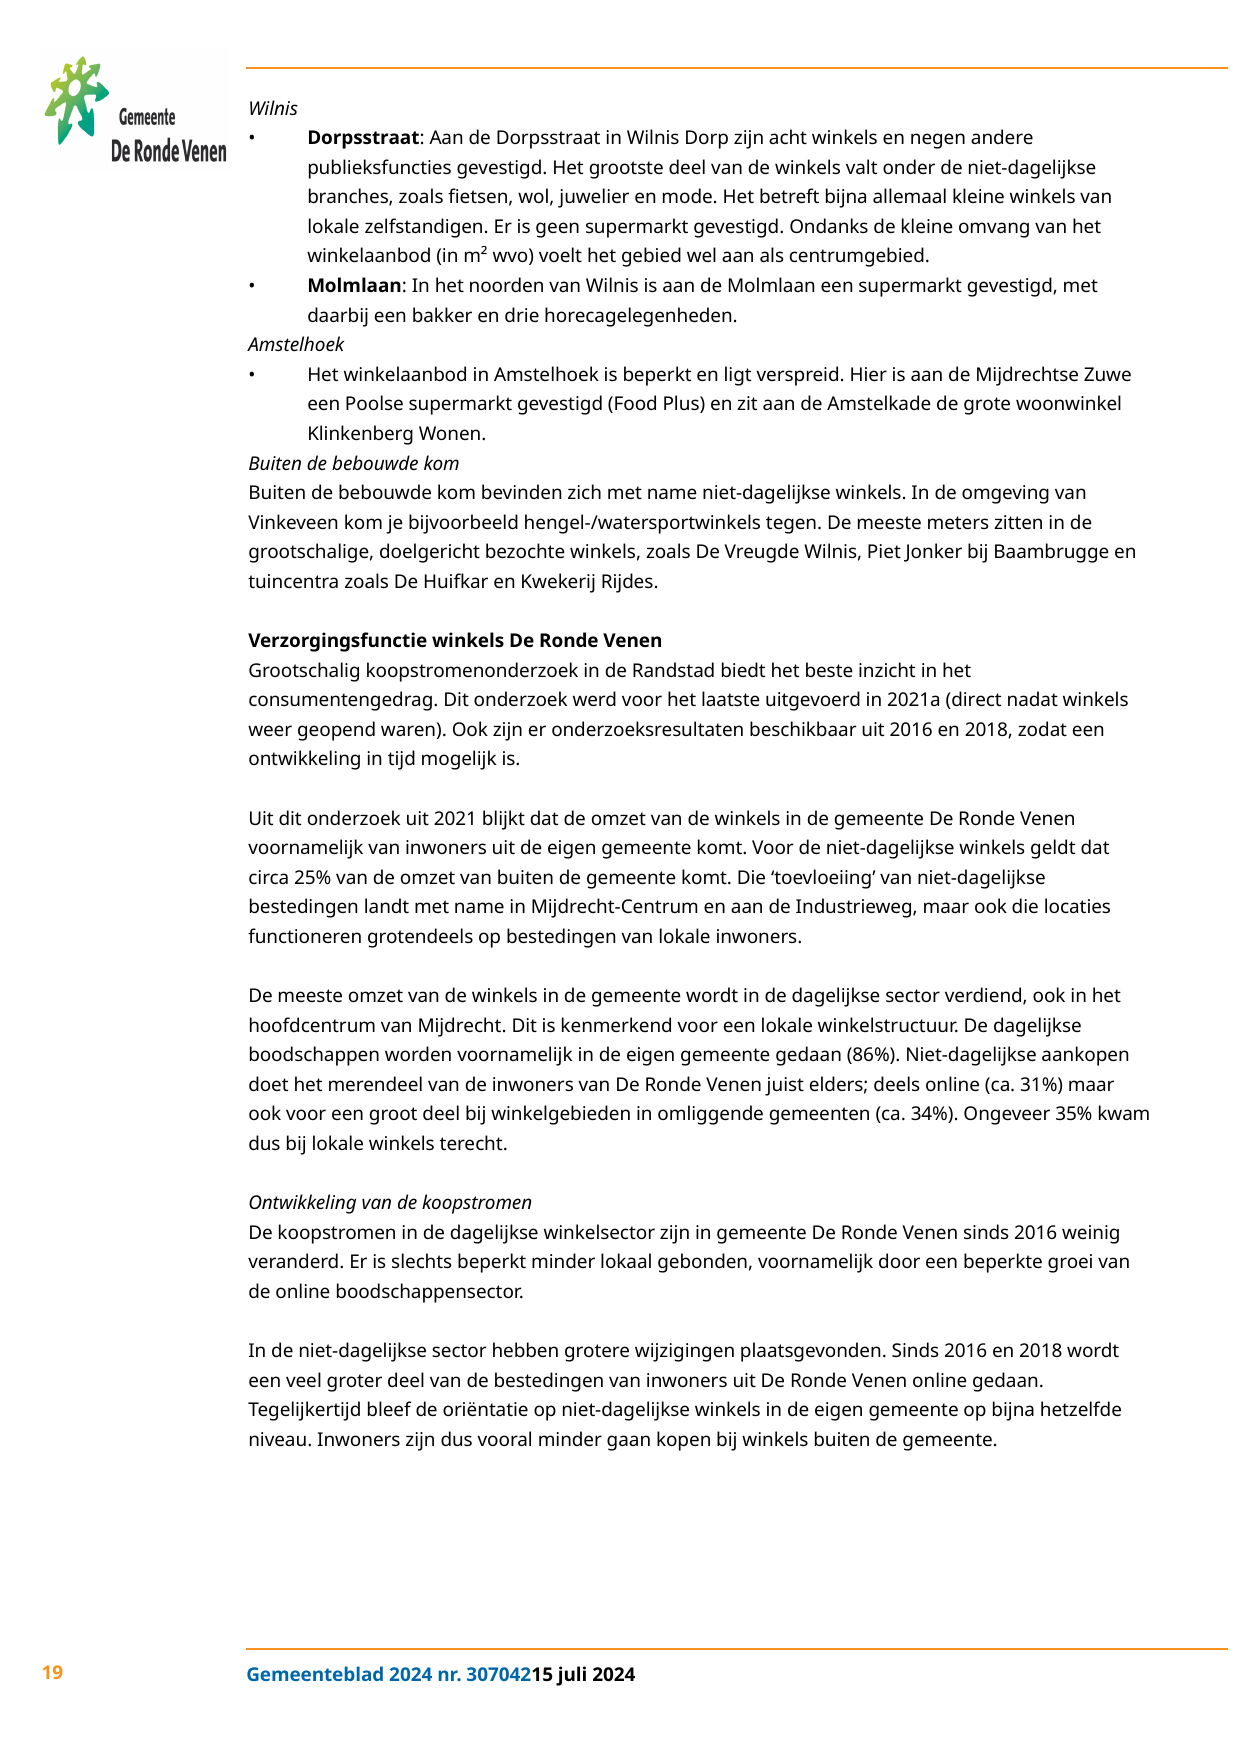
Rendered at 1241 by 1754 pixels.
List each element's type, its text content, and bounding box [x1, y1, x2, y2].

text Grootschalig koopstromenonderzoek in de Randstad biedt het beste inzicht in het consumentengedrag. Dit onderzoek werd voor het laatste uitgevoerd in 2021a (direct nadat winkels weer geopend waren). Ook zijn er onderzoeksresultaten beschikbaar uit 2016 en 2018, zodat een ontwikkeling in tijd mogelijk is. [248, 657, 1152, 771]
text De koopstromen in de dagelijkse winkelsector zijn in gemeente De Ronde Venen sinds 2016 weinig veranderd. Er is slechts beperkt minder lokaal gebonden, voornamelijk door een beperkte groei van de online boodschappensector. [248, 1219, 1152, 1304]
list Het winkelaanbod in Amstelhoek is beperkt en ligt verspreid. Hier is aan de Mijdrechtse Zuwe een Poolse supermarkt gevestigd (Food Plus) en zit aan de Amstelkade de grote woonwinkel Klinkenberg Wonen. [248, 361, 1152, 446]
text Ontwikkeling van de koopstromen [248, 1189, 1152, 1215]
text Buiten de bebouwde kom bevinden zich met name niet-dagelijkse winkels. In de omgeving van Vinkeveen kom je bijvoorbeeld hengel-/watersportwinkels tegen. De meeste meters zitten in de grootschalige, doelgericht bezochte winkels, zoals De Vreugde Wilnis, Piet Jonker bij Baambrugge en tuincentra zoals De Huifkar en Kwekerij Rijdes. [248, 479, 1152, 594]
list Molmlaan: In het noorden van Wilnis is aan de Molmlaan een supermarkt gevestigd, met daarbij een bakker en drie horecagelegenheden. [248, 272, 1152, 328]
text De meeste omzet van de winkels in de gemeente wordt in de dagelijkse sector verdiend, ook in het hoofdcentrum van Mijdrecht. Dit is kenmerkend voor een lokale winkelstructuur. De dagelijkse boodschappen worden voornamelijk in de eigen gemeente gedaan (86%). Niet-dagelijkse aankopen doet het merendeel van de inwoners van De Ronde Venen juist elders; deels online (ca. 31%) maar ook voor een groot deel bij winkelgebieden in omliggende gemeenten (ca. 34%). Ongeveer 35% kwam dus bij lokale winkels terecht. [248, 982, 1152, 1156]
text In de niet-dagelijkse sector hebben grotere wijzigingen plaatsgevonden. Sinds 2016 en 2018 wordt een veel groter deel van de bestedingen van inwoners uit De Ronde Venen online gedaan. Tegelijkertijd bleef de oriëntatie op niet-dagelijkse winkels in de eigen gemeente op bijna hetzelfde niveau. Inwoners zijn dus vooral minder gaan kopen bij winkels buiten de gemeente. [248, 1337, 1152, 1452]
text Buiten de bebouwde kom [248, 450, 1152, 476]
text Amstelhoek [248, 331, 1152, 357]
list Dorpsstraat: Aan de Dorpsstraat in Wilnis Dorp zijn acht winkels en negen andere publieksfuncties gevestigd. Het grootste deel van de winkels valt onder de niet-dagelijkse branches, zoals fietsen, wol, juwelier en mode. Het betreft bijna allemaal kleine winkels van lokale zelfstandigen. Er is geen supermarkt gevestigd. Ondanks de kleine omvang van het winkelaanbod (in m² wvo) voelt het gebied wel aan als centrumgebied. [248, 124, 1152, 268]
text Verzorgingsfunctie winkels De Ronde Venen [248, 627, 1152, 653]
text Uit dit onderzoek uit 2021 blijkt dat de omzet van de winkels in de gemeente De Ronde Venen voornamelijk van inwoners uit de eigen gemeente komt. Voor de niet-dagelijkse winkels geldt dat circa 25% van de omzet van buiten de gemeente komt. Die ‘toevloeiing’ van niet-dagelijkse bestedingen landt met name in Mijdrecht-Centrum en aan de Industrieweg, maar ook die locaties functioneren grotendeels op bestedingen van lokale inwoners. [248, 805, 1152, 949]
picture [41, 47, 231, 172]
text Wilnis [248, 95, 1152, 121]
